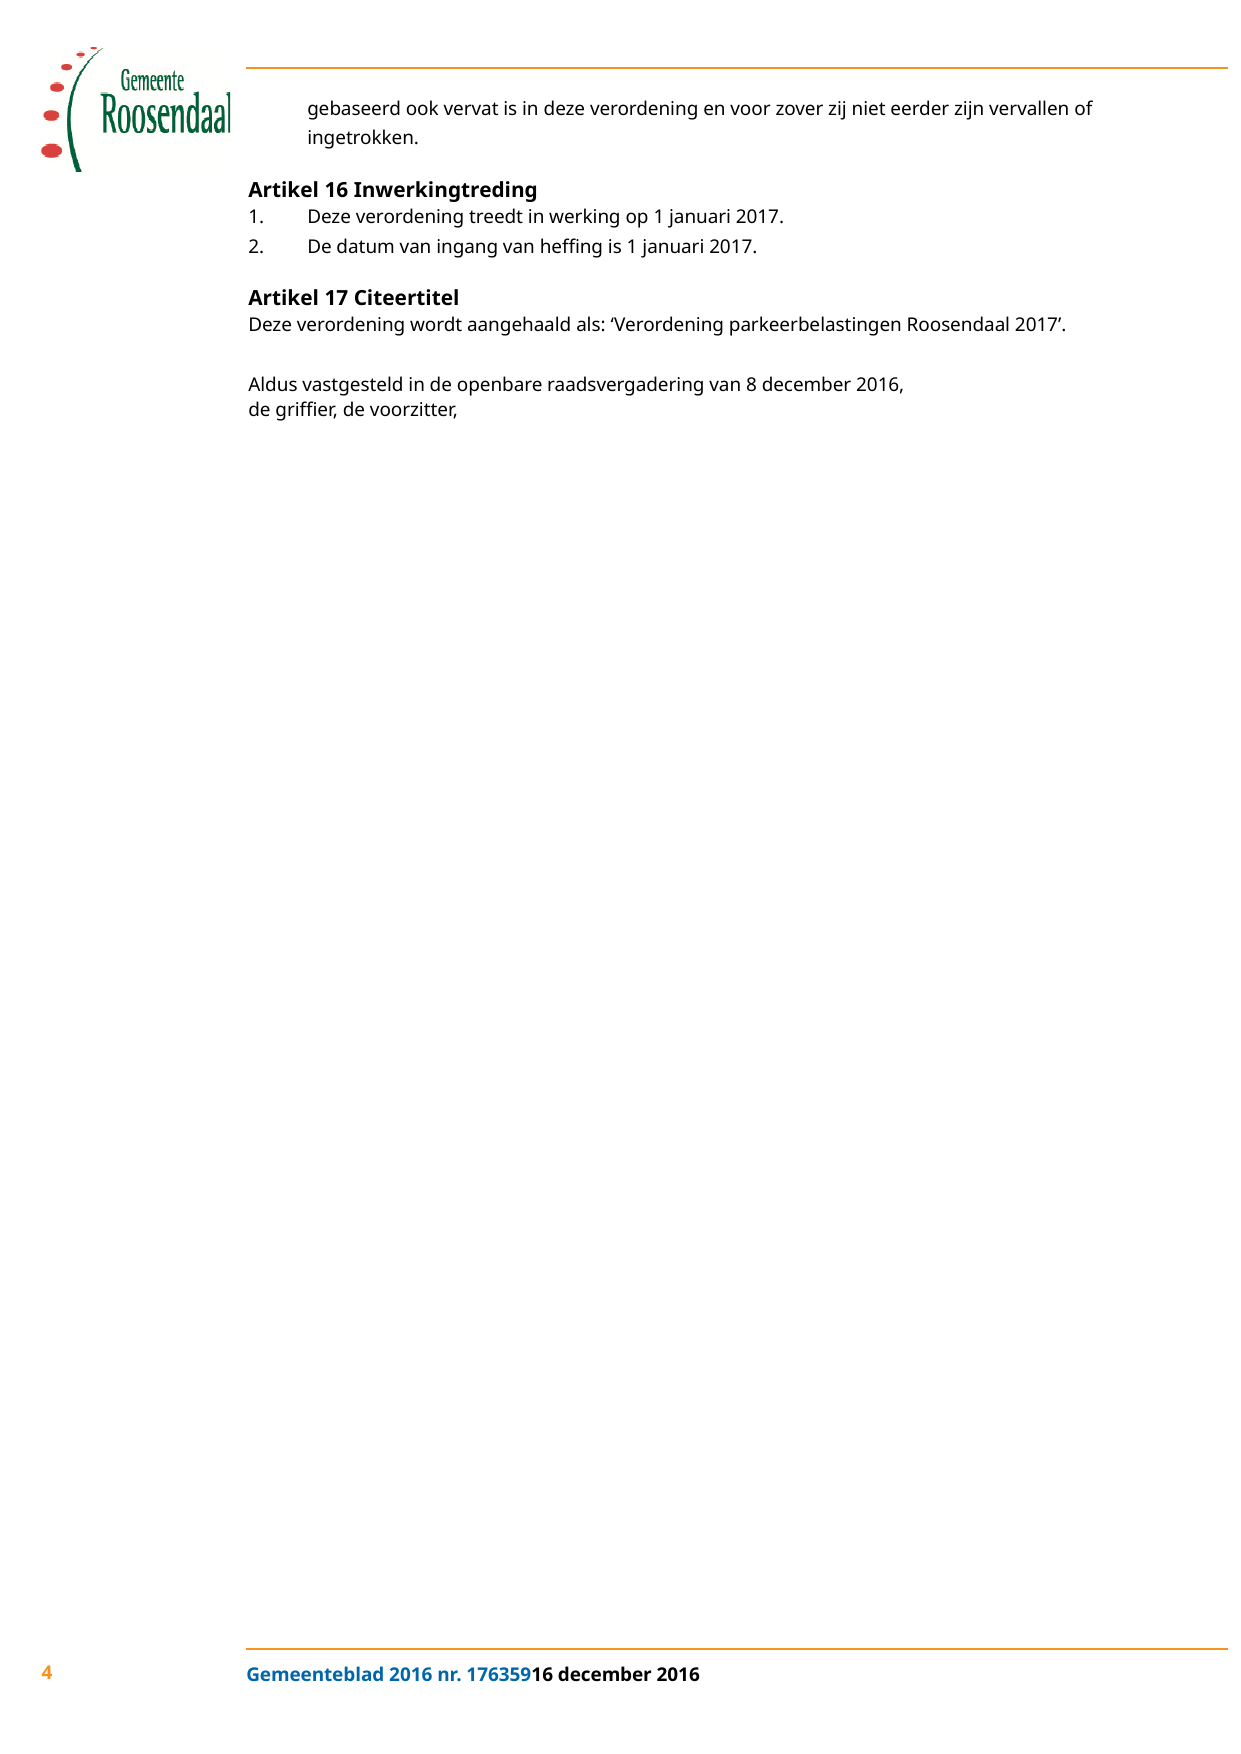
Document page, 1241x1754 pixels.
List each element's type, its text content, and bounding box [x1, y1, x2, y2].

text Aldus vastgesteld in de openbare raadsvergadering van 8 december 2016, [248, 371, 1152, 397]
list gebaseerd ook vervat is in deze verordening en voor zover zij niet eerder zijn vervallen of ingetrokken. [248, 95, 1152, 150]
picture [41, 47, 231, 172]
text Artikel 17 Citeertitel [248, 283, 1152, 312]
list Deze verordening treedt in werking op 1 januari 2017. [248, 203, 1152, 229]
text de griffier, de voorzitter, [248, 397, 1152, 422]
text Deze verordening wordt aangehaald als: ‘Verordening parkeerbelastingen Roosendaal 2017’. [248, 312, 1152, 337]
list De datum van ingang van heffing is 1 januari 2017. [248, 233, 1152, 258]
text Artikel 16 Inwerkingtreding [248, 175, 1152, 203]
